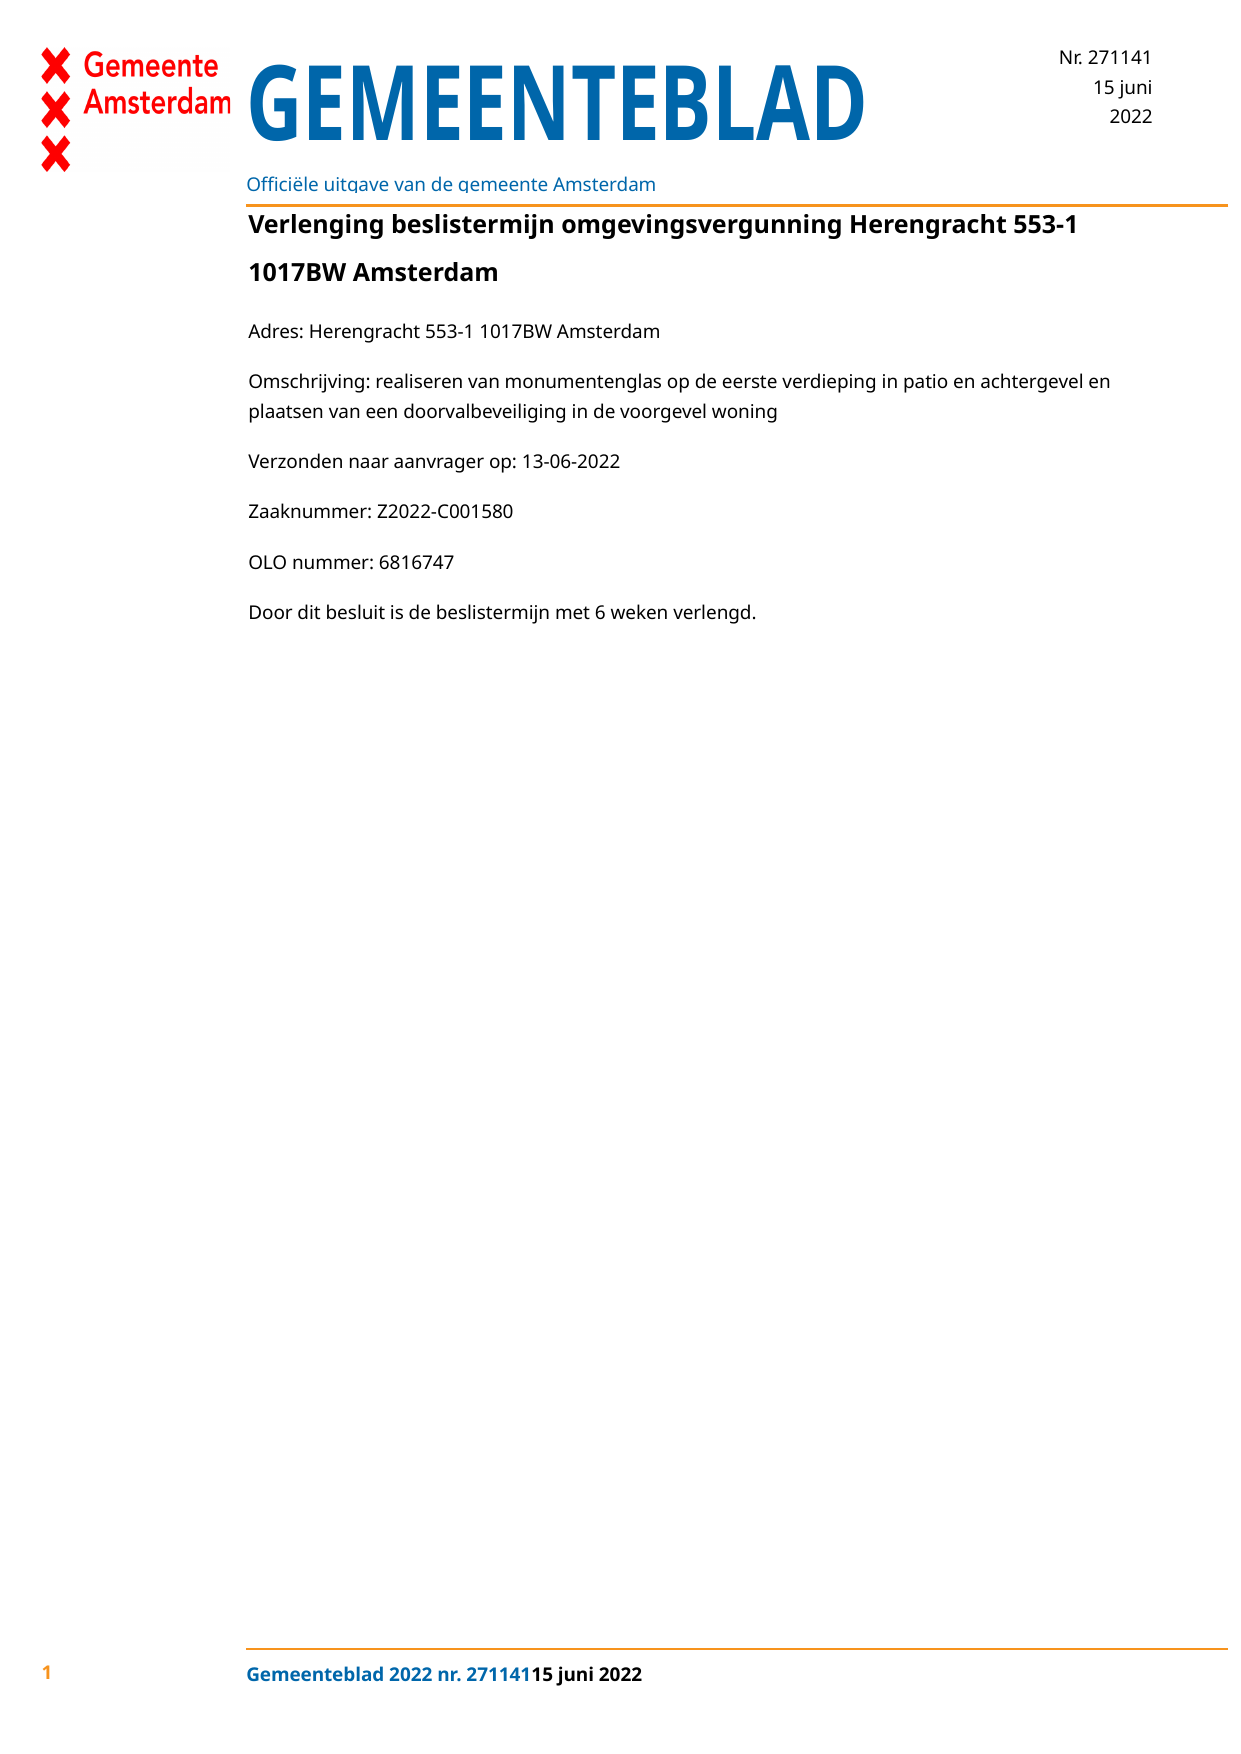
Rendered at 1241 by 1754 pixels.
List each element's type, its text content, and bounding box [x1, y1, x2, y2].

text Omschrijving: realiseren van monumentenglas op de eerste verdieping in patio en achtergevel en plaatsen van een doorvalbeveiliging in de voorgevel woning [248, 368, 1152, 424]
text Adres: Herengracht 553-1 1017BW Amsterdam [248, 318, 1152, 344]
text Zaaknummer: Z2022-C001580 [248, 499, 1152, 524]
text Verzonden naar aanvrager op: 13-06-2022 [248, 448, 1152, 474]
picture [41, 47, 231, 172]
text Door dit besluit is de beslistermijn met 6 weken verlengd. [248, 599, 1152, 625]
text Verlenging beslistermijn omgevingsvergunning Herengracht 553-1 1017BW Amsterdam [248, 207, 1152, 288]
text OLO nummer: 6816747 [248, 549, 1152, 575]
